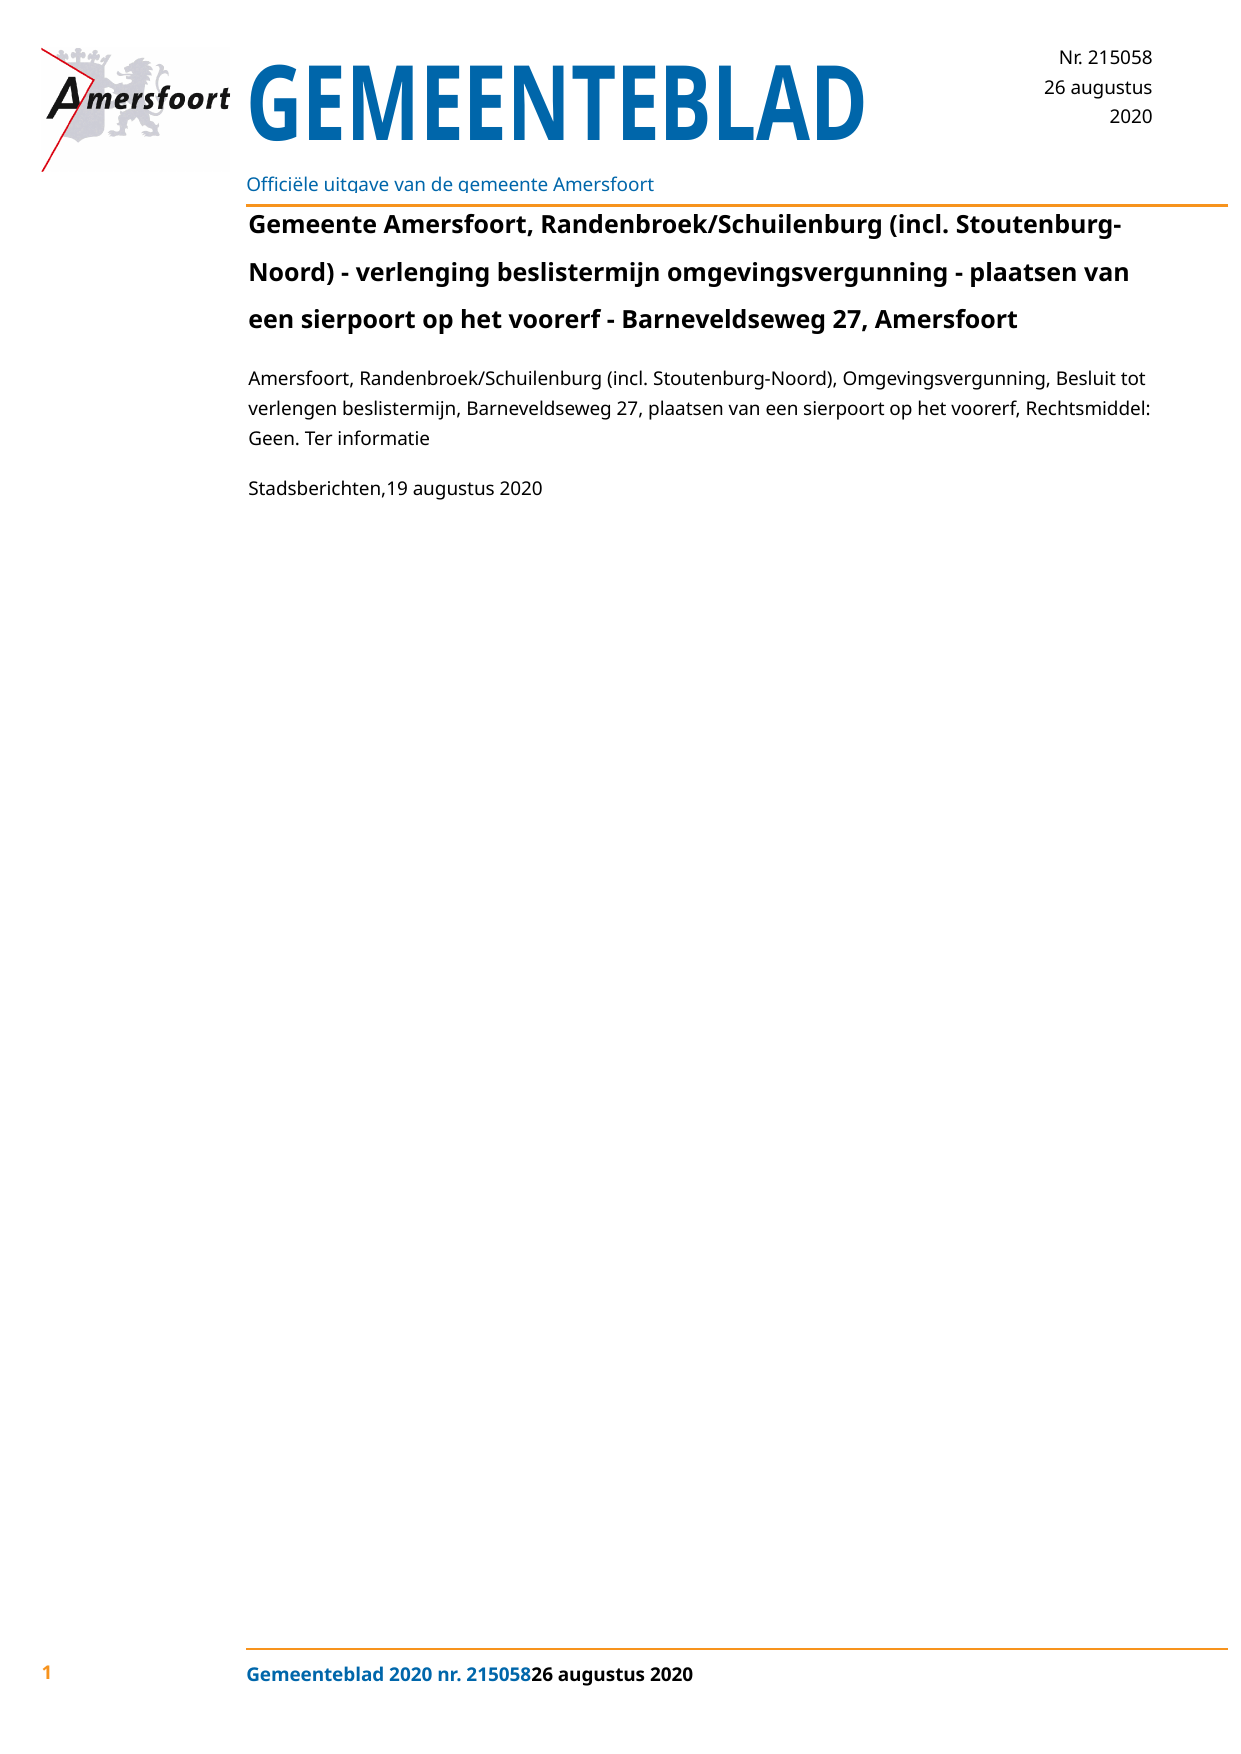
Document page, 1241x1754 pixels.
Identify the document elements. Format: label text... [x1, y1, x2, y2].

text Stadsberichten,19 augustus 2020 [248, 475, 1152, 501]
text Gemeente Amersfoort, Randenbroek/Schuilenburg (incl. Stoutenburg-Noord) - verlenging beslistermijn omgevingsvergunning - plaatsen van een sierpoort op het voorerf - Barneveldseweg 27, Amersfoort [248, 207, 1152, 336]
text Amersfoort, Randenbroek/Schuilenburg (incl. Stoutenburg-Noord), Omgevingsvergunning, Besluit tot verlengen beslistermijn, Barneveldseweg 27, plaatsen van een sierpoort op het voorerf, Rechtsmiddel: Geen. Ter informatie [248, 366, 1152, 450]
picture [41, 47, 231, 172]
